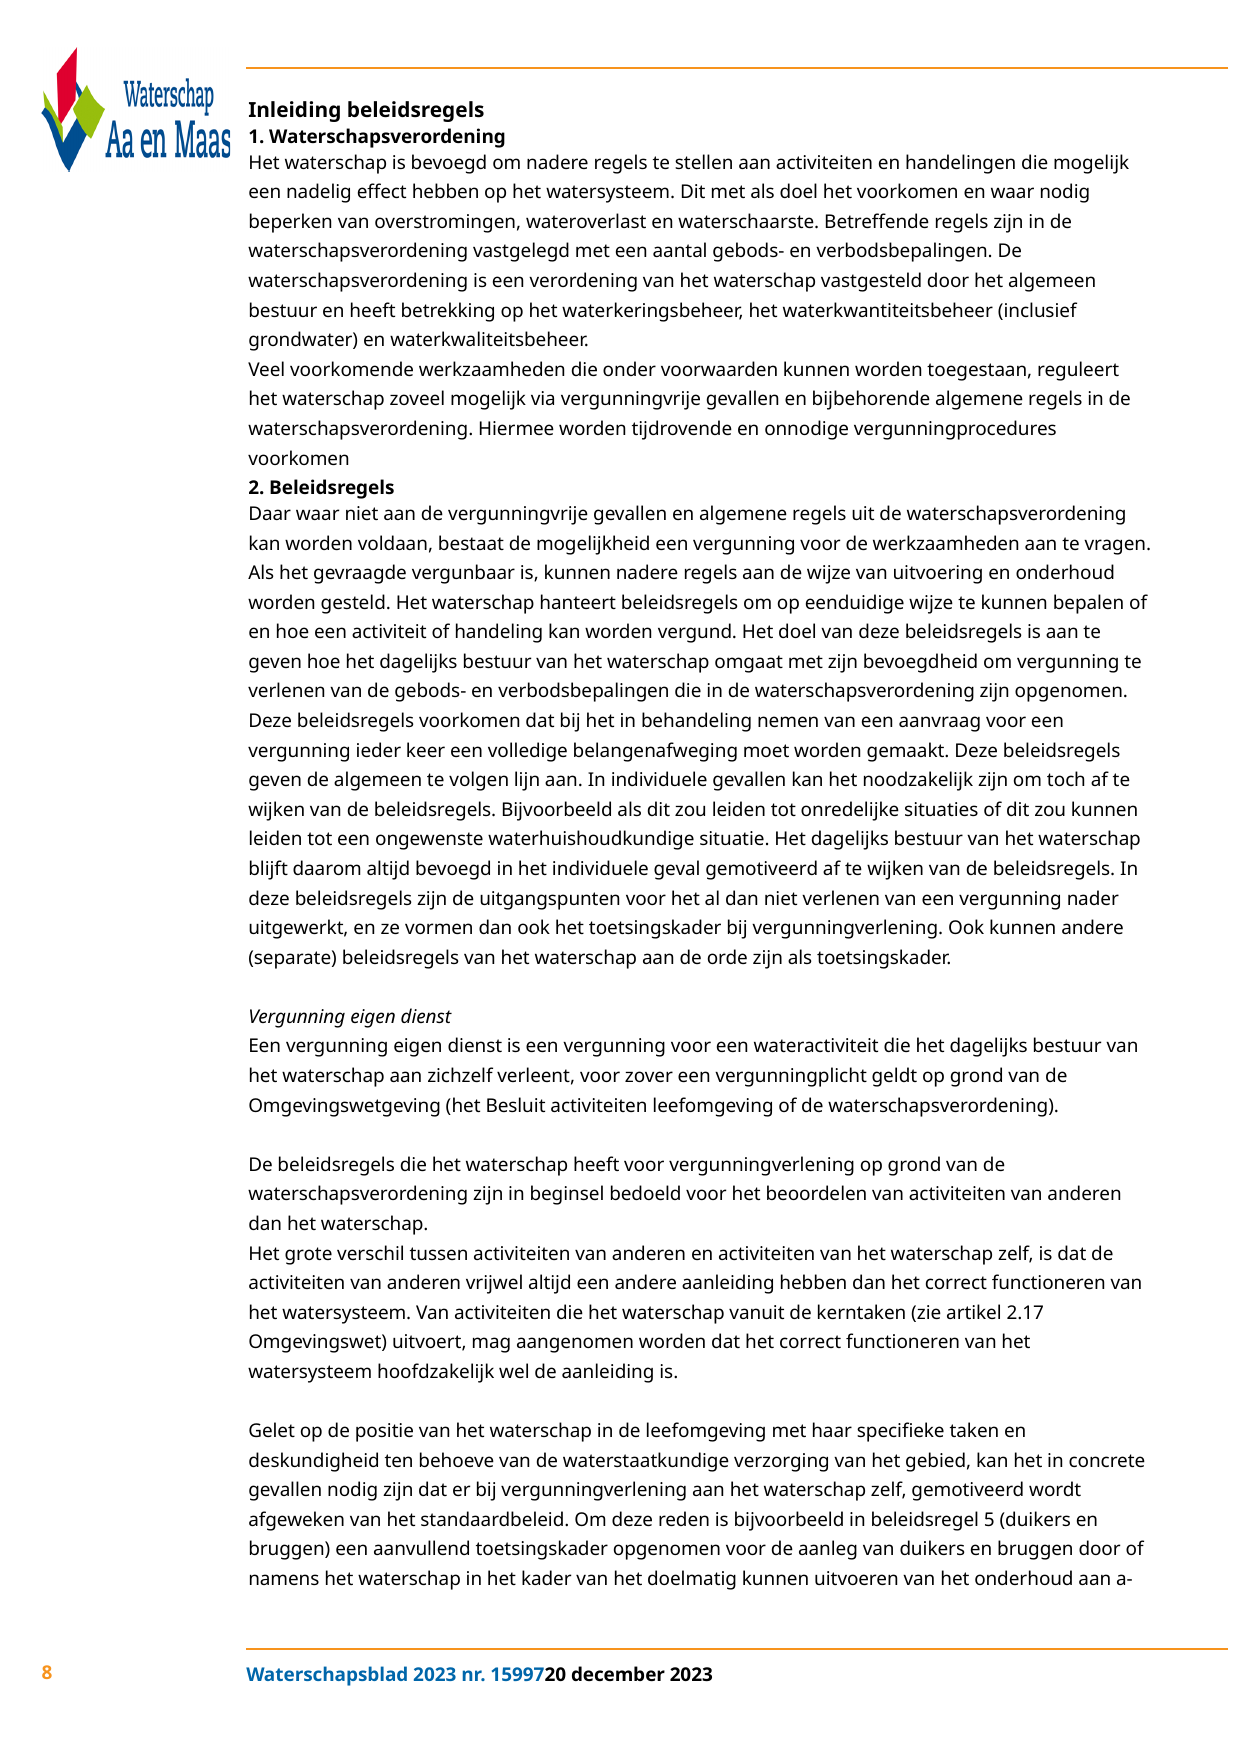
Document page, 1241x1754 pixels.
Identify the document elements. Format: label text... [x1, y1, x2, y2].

text Gelet op de positie van het waterschap in de leefomgeving met haar specifieke taken en deskundigheid ten behoeve van de waterstaatkundige verzorging van het gebied, kan het in concrete gevallen nodig zijn dat er bij vergunningverlening aan het waterschap zelf, gemotiveerd wordt afgeweken van het standaardbeleid. Om deze reden is bijvoorbeeld in beleidsregel 5 (duikers en bruggen) een aanvullend toetsingskader opgenomen voor de aanleg van duikers en bruggen door of namens het waterschap in het kader van het doelmatig kunnen uitvoeren van het onderhoud aan a- [248, 1417, 1152, 1591]
text 2. Beleidsregels [248, 474, 1152, 500]
text Het waterschap is bevoegd om nadere regels te stellen aan activiteiten en handelingen die mogelijk een nadelig effect hebben op het watersysteem. Dit met als doel het voorkomen en waar nodig beperken van overstromingen, wateroverlast en waterschaarste. Betreffende regels zijn in de waterschapsverordening vastgelegd met een aantal gebods- en verbodsbepalingen. De waterschapsverordening is een verordening van het waterschap vastgesteld door het algemeen bestuur en heeft betrekking op het waterkeringsbeheer, het waterkwantiteitsbeheer (inclusief grondwater) en waterkwaliteitsbeheer. [248, 149, 1152, 352]
picture [41, 47, 231, 172]
text Daar waar niet aan de vergunningvrije gevallen en algemene regels uit de waterschapsverordening kan worden voldaan, bestaat de mogelijkheid een vergunning voor de werkzaamheden aan te vragen. Als het gevraagde vergunbaar is, kunnen nadere regels aan de wijze van uitvoering en onderhoud worden gesteld. Het waterschap hanteert beleidsregels om op eenduidige wijze te kunnen bepalen of en hoe een activiteit of handeling kan worden vergund. Het doel van deze beleidsregels is aan te geven hoe het dagelijks bestuur van het waterschap omgaat met zijn bevoegdheid om vergunning te verlenen van de gebods- en verbodsbepalingen die in de waterschapsverordening zijn opgenomen. Deze beleidsregels voorkomen dat bij het in behandeling nemen van een aanvraag voor een vergunning ieder keer een volledige belangenafweging moet worden gemaakt. Deze beleidsregels geven de algemeen te volgen lijn aan. In individuele gevallen kan het noodzakelijk zijn om toch af te wijken van de beleidsregels. Bijvoorbeeld als dit zou leiden tot onredelijke situaties of dit zou kunnen leiden tot een ongewenste waterhuishoudkundige situatie. Het dagelijks bestuur van het waterschap blijft daarom altijd bevoegd in het individuele geval gemotiveerd af te wijken van de beleidsregels. In deze beleidsregels zijn de uitgangspunten voor het al dan niet verlenen van een vergunning nader uitgewerkt, en ze vormen dan ook het toetsingskader bij vergunningverlening. Ook kunnen andere (separate) beleidsregels van het waterschap aan de orde zijn als toetsingskader. [248, 500, 1152, 969]
text Het grote verschil tussen activiteiten van anderen en activiteiten van het waterschap zelf, is dat de activiteiten van anderen vrijwel altijd een andere aanleiding hebben dan het correct functioneren van het watersysteem. Van activiteiten die het waterschap vanuit de kerntaken (zie artikel 2.17 Omgevingswet) uitvoert, mag aangenomen worden dat het correct functioneren van het watersysteem hoofdzakelijk wel de aanleiding is. [248, 1240, 1152, 1384]
text De beleidsregels die het waterschap heeft voor vergunningverlening op grond van de waterschapsverordening zijn in beginsel bedoeld voor het beoordelen van activiteiten van anderen dan het waterschap. [248, 1151, 1152, 1236]
text Een vergunning eigen dienst is een vergunning voor een wateractiviteit die het dagelijks bestuur van het waterschap aan zichzelf verleent, voor zover een vergunningplicht geldt op grond van de Omgevingswetgeving (het Besluit activiteiten leefomgeving of de waterschapsverordening). [248, 1033, 1152, 1117]
text Vergunning eigen dienst [248, 1003, 1152, 1029]
text 1. Waterschapsverordening [248, 123, 1152, 149]
text Veel voorkomende werkzaamheden die onder voorwaarden kunnen worden toegestaan, reguleert het waterschap zoveel mogelijk via vergunningvrije gevallen en bijbehorende algemene regels in de waterschapsverordening. Hiermee worden tijdrovende en onnodige vergunningprocedures voorkomen [248, 356, 1152, 471]
text Inleiding beleidsregels [248, 95, 1152, 123]
